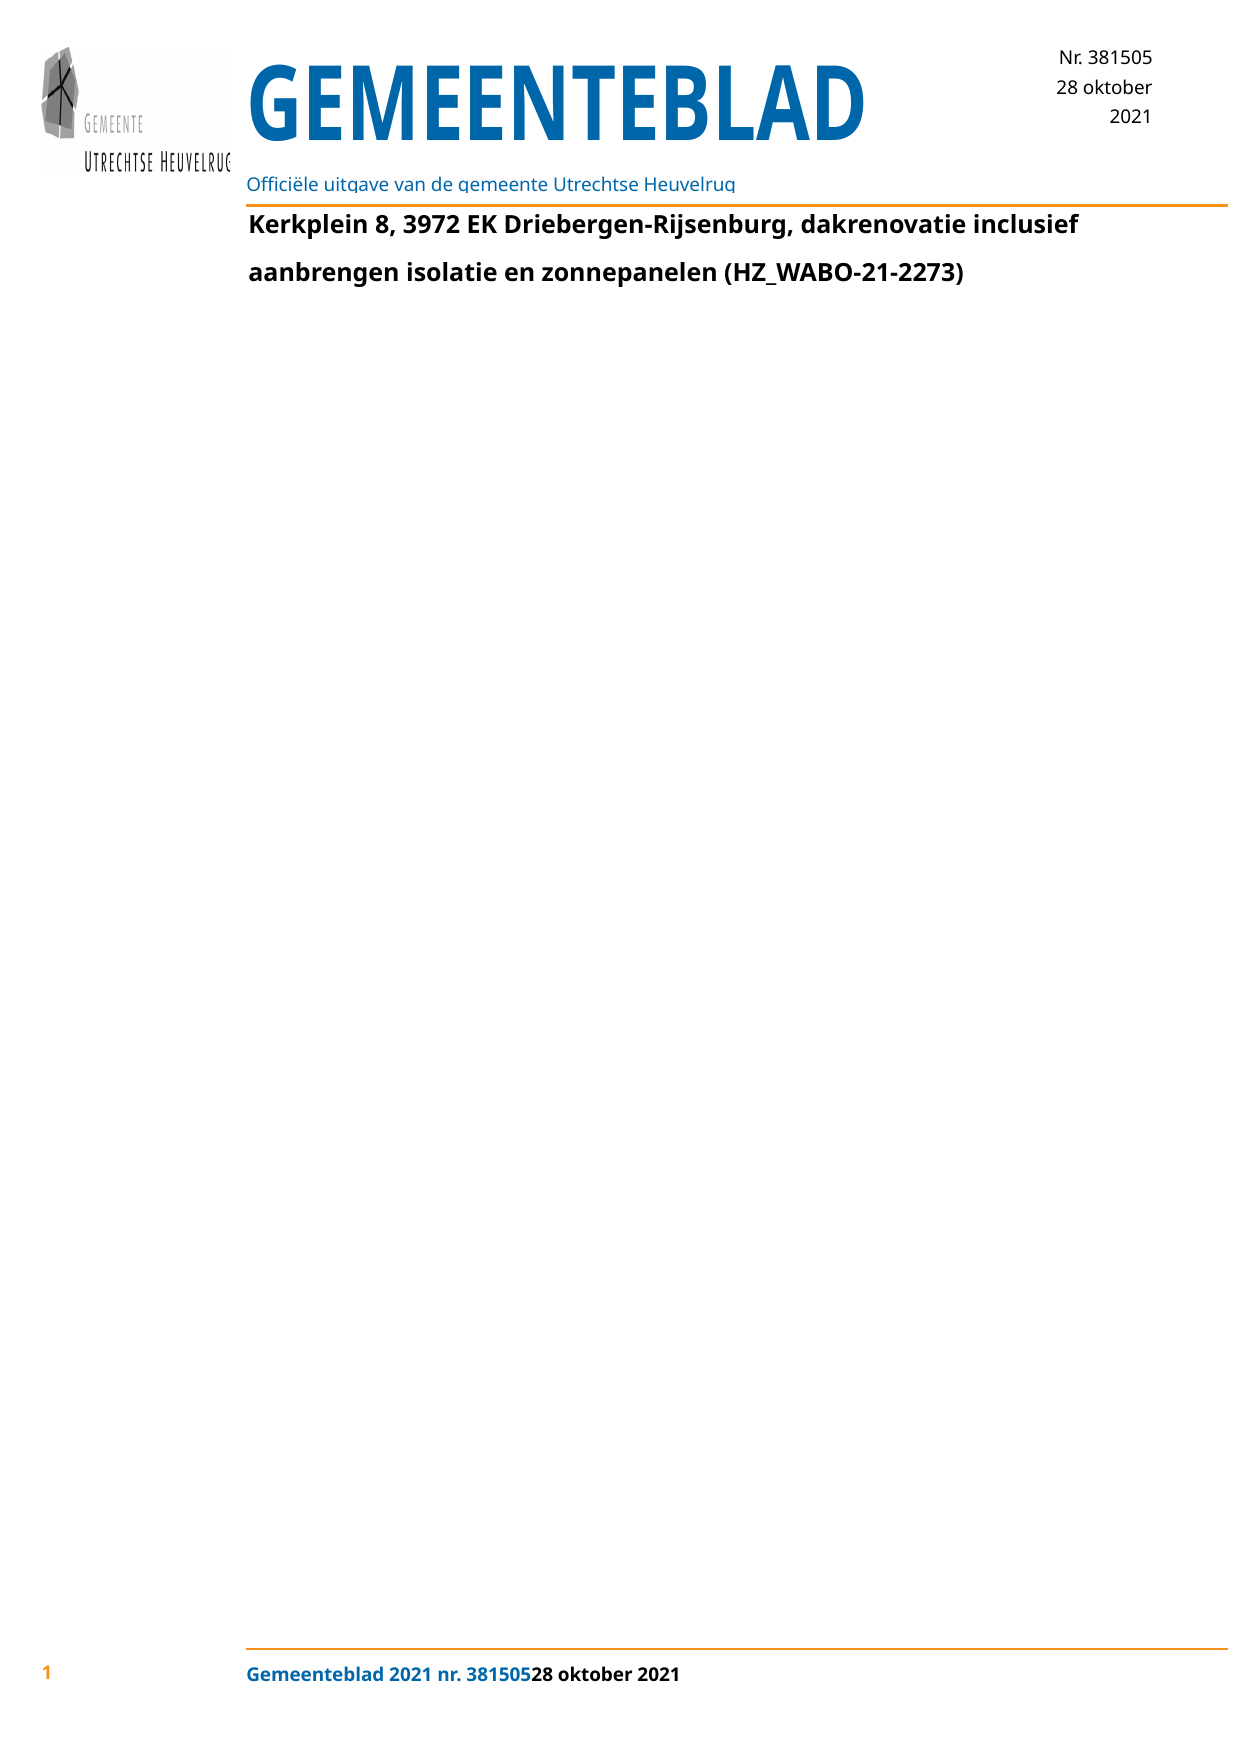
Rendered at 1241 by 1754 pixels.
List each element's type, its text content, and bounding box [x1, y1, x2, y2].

text Kerkplein 8, 3972 EK Driebergen-Rijsenburg, dakrenovatie inclusief aanbrengen isolatie en zonnepanelen (HZ_WABO-21-2273) [248, 207, 1152, 288]
picture [41, 47, 231, 172]
